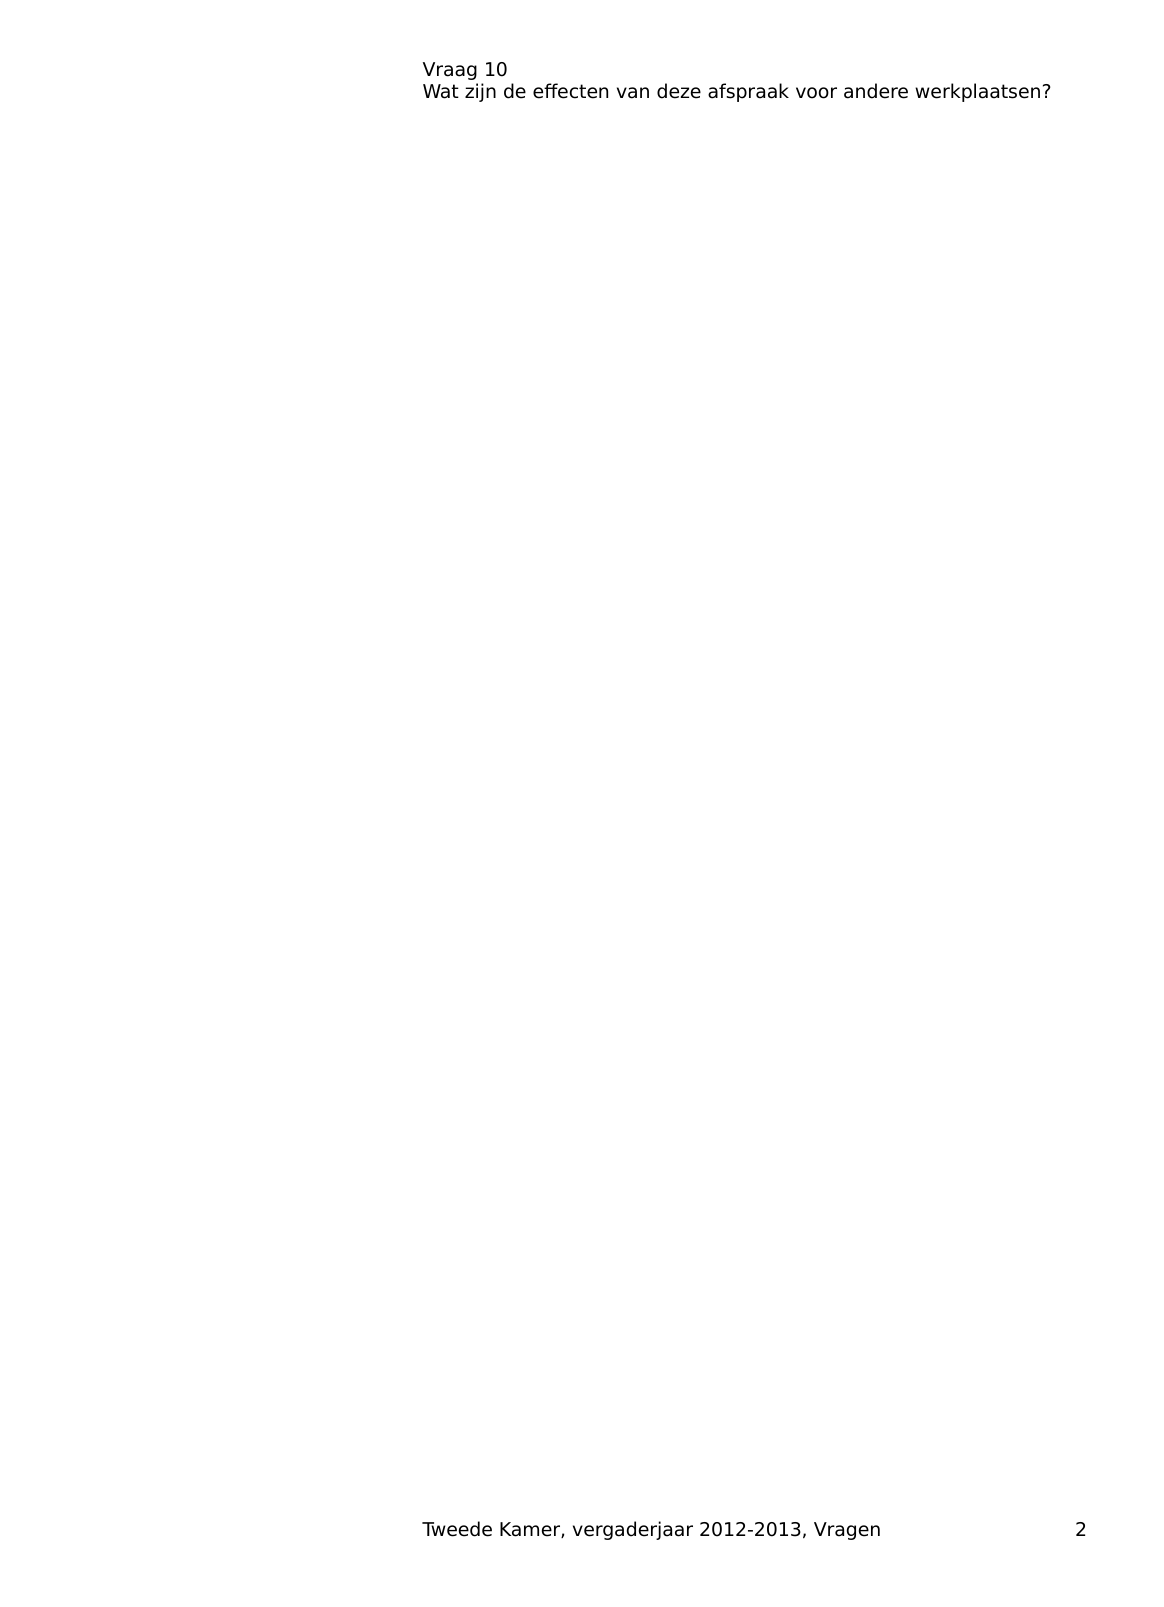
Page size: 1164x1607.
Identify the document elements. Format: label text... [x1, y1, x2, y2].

text Vraag 10 [422, 59, 1087, 81]
text Wat zijn de effecten van deze afspraak voor andere werkplaatsen? [422, 81, 1087, 103]
